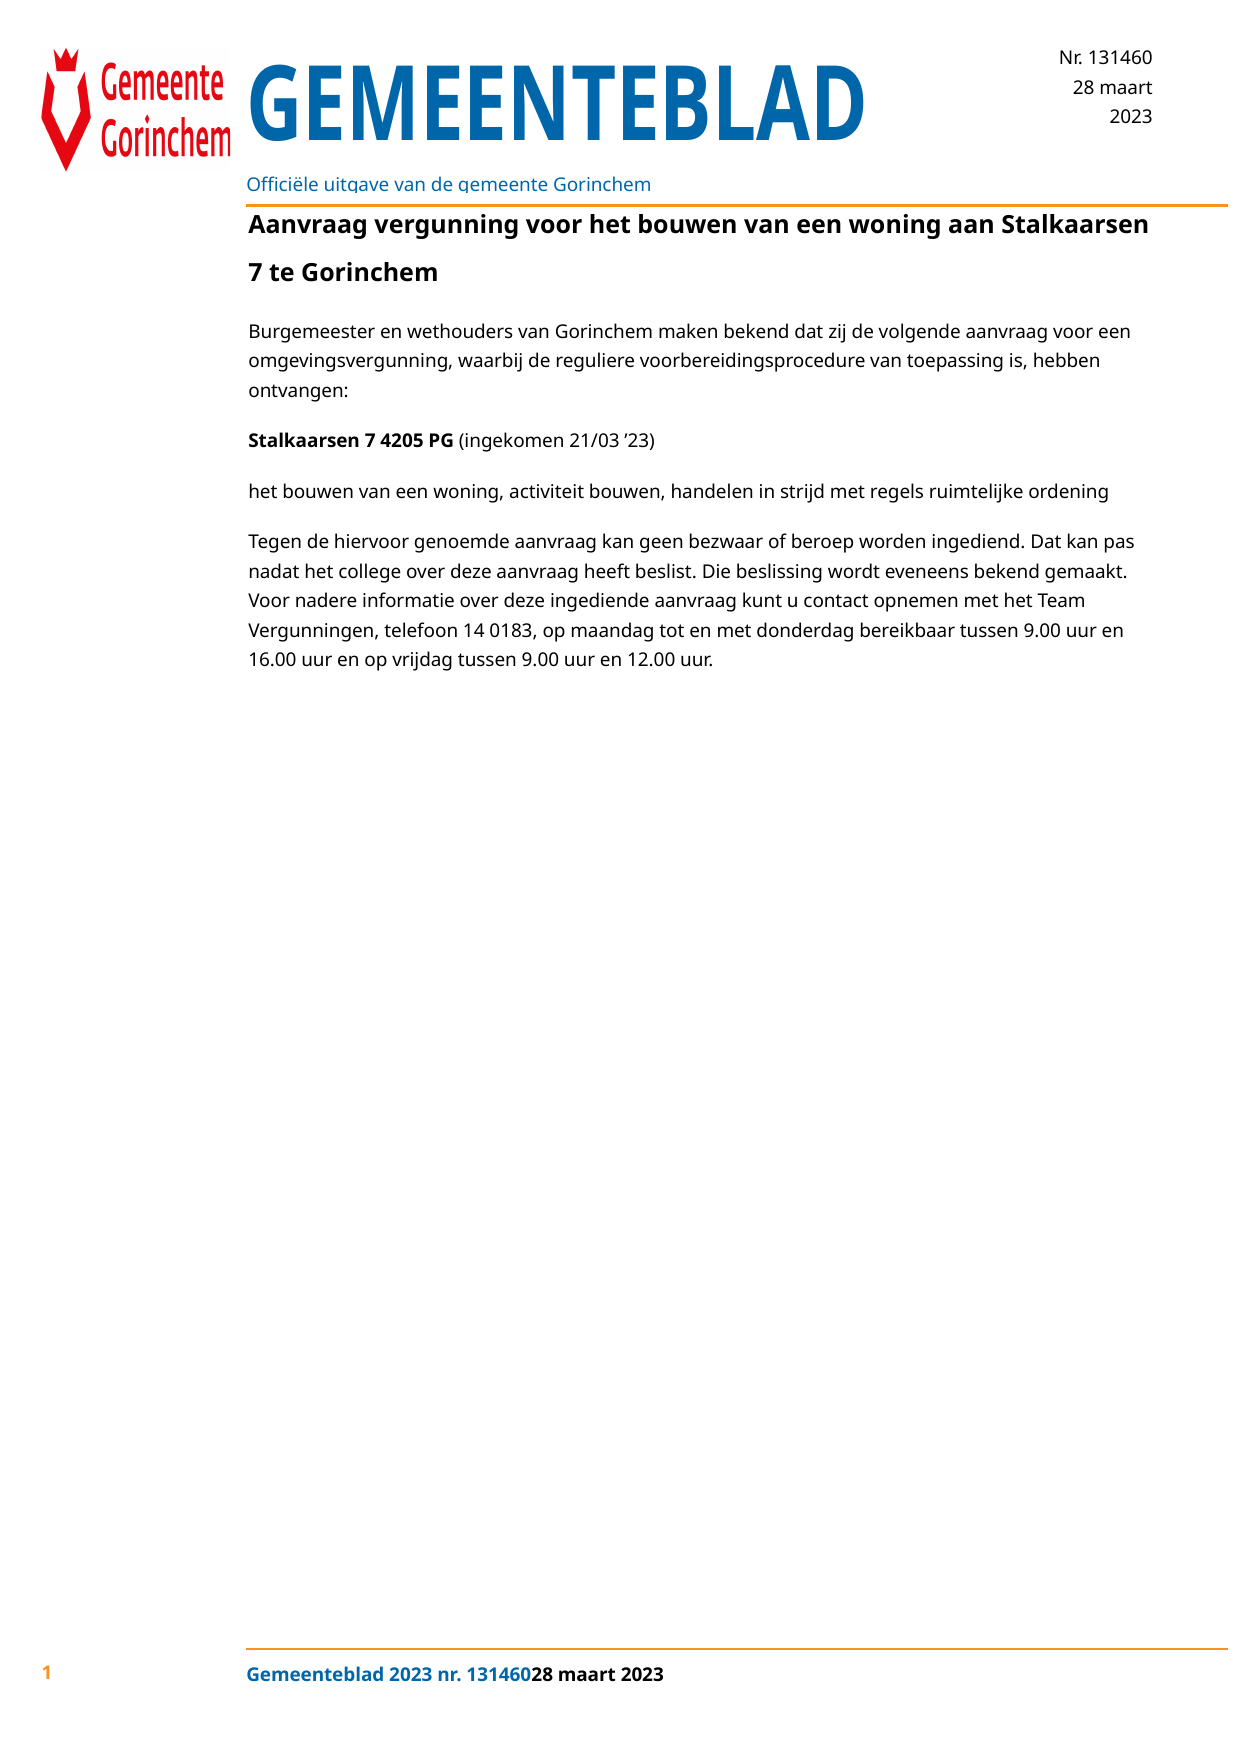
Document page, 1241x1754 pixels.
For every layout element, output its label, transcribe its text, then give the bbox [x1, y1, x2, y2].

text het bouwen van een woning, activiteit bouwen, handelen in strijd met regels ruimtelijke ordening [248, 478, 1152, 504]
picture [41, 47, 231, 172]
text Tegen de hiervoor genoemde aanvraag kan geen bezwaar of beroep worden ingediend. Dat kan pas nadat het college over deze aanvraag heeft beslist. Die beslissing wordt eveneens bekend gemaakt. Voor nadere informatie over deze ingediende aanvraag kunt u contact opnemen met het Team Vergunningen, telefoon 14 0183, op maandag tot en met donderdag bereikbaar tussen 9.00 uur en 16.00 uur en op vrijdag tussen 9.00 uur en 12.00 uur. [248, 528, 1152, 672]
text Burgemeester en wethouders van Gorinchem maken bekend dat zij de volgende aanvraag voor een omgevingsvergunning, waarbij de reguliere voorbereidingsprocedure van toepassing is, hebben ontvangen: [248, 318, 1152, 403]
text Aanvraag vergunning voor het bouwen van een woning aan Stalkaarsen 7 te Gorinchem [248, 207, 1152, 288]
text Stalkaarsen 7 4205 PG (ingekomen 21/03 ’23) [248, 427, 1152, 453]
